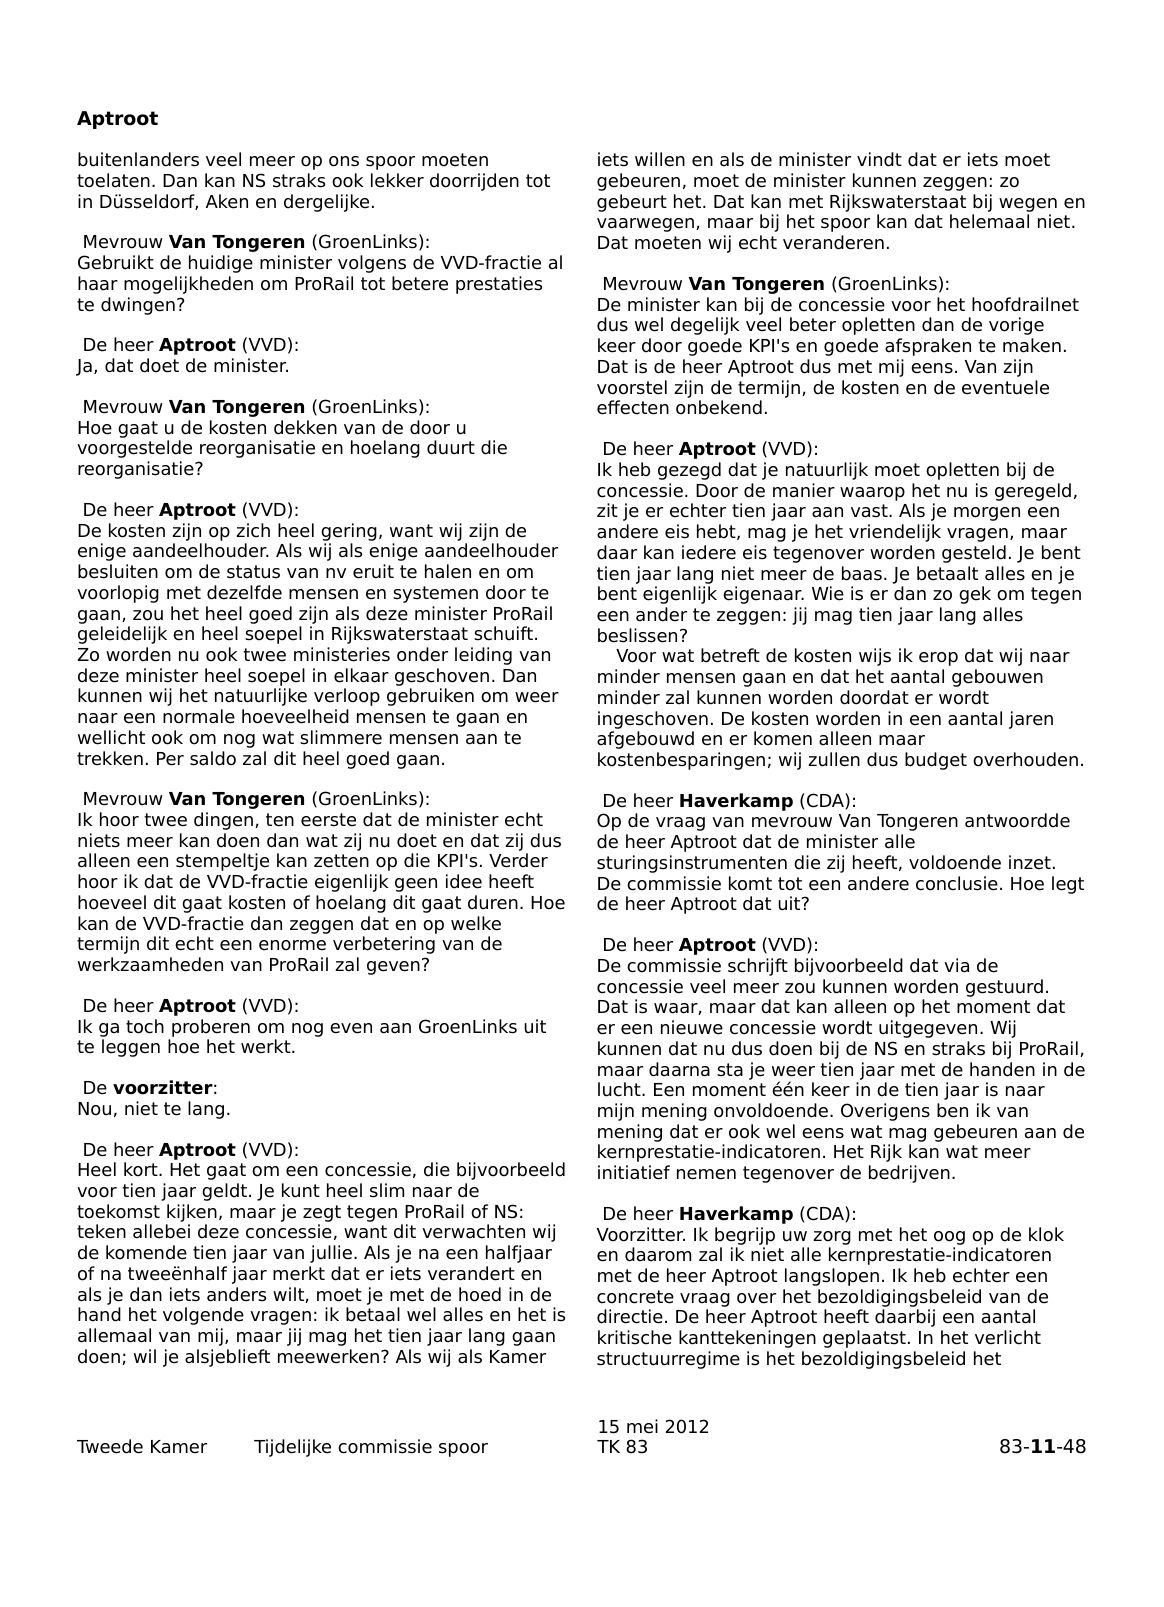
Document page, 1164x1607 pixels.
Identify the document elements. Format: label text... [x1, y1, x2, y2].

text De heer Aptroot (VVD): [596, 935, 1087, 956]
text Voor wat betreft de kosten wijs ik erop dat wij naar minder mensen gaan en dat het aantal gebouwen minder zal kunnen worden doordat er wordt ingeschoven. De kosten worden in een aantal jaren afgebouwd en er komen alleen maar kostenbesparingen; wij zullen dus budget overhouden. [596, 646, 1087, 771]
text De heer Aptroot (VVD): [77, 996, 567, 1016]
text De heer Aptroot (VVD): [596, 439, 1087, 460]
text Mevrouw Van Tongeren (GroenLinks): [77, 789, 567, 810]
text Nou, niet te lang. [77, 1099, 567, 1119]
text De heer Aptroot (VVD): [77, 335, 567, 356]
text De heer Haverkamp (CDA): [596, 1204, 1087, 1224]
text De commissie schrijft bijvoorbeeld dat via de concessie veel meer zou kunnen worden gestuurd. Dat is waar, maar dat kan alleen op het moment dat er een nieuwe concessie wordt uitgegeven. Wij kunnen dat nu dus doen bij de NS en straks bij ProRail, maar daarna sta je weer tien jaar met de handen in de lucht. Een moment één keer in de tien jaar is naar mijn mening onvoldoende. Overigens ben ik van mening dat er ook wel eens wat mag gebeuren aan de kernprestatie-indicatoren. Het Rijk kan wat meer initiatief nemen tegenover de bedrijven. [596, 956, 1087, 1184]
text De kosten zijn op zich heel gering, want wij zijn de enige aandeelhouder. Als wij als enige aandeelhouder besluiten om de status van nv eruit te halen en om voorlopig met dezelfde mensen en systemen door te gaan, zou het heel goed zijn als deze minister ProRail geleidelijk en heel soepel in Rijkswaterstaat schuift. Zo worden nu ook twee ministeries onder leiding van deze minister heel soepel in elkaar geschoven. Dan kunnen wij het natuurlijke verloop gebruiken om weer naar een normale hoeveelheid mensen te gaan en wellicht ook om nog wat slimmere mensen aan te trekken. Per saldo zal dit heel goed gaan. [77, 520, 567, 769]
text De heer Haverkamp (CDA): [596, 791, 1087, 811]
text iets willen en als de minister vindt dat er iets moet gebeuren, moet de minister kunnen zeggen: zo gebeurt het. Dat kan met Rijkswaterstaat bij wegen en vaarwegen, maar bij het spoor kan dat helemaal niet. Dat moeten wij echt veranderen. [596, 150, 1087, 254]
text Hoe gaat u de kosten dekken van de door u voorgestelde reorganisatie en hoelang duurt die reorganisatie? [77, 417, 567, 480]
text Ik heb gezegd dat je natuurlijk moet opletten bij de concessie. Door de manier waarop het nu is geregeld, zit je er echter tien jaar aan vast. Als je morgen een andere eis hebt, mag je het vriendelijk vragen, maar daar kan iedere eis tegenover worden gesteld. Je bent tien jaar lang niet meer de baas. Je betaalt alles en je bent eigenlijk eigenaar. Wie is er dan zo gek om tegen een ander te zeggen: jij mag tien jaar lang alles beslissen? [596, 460, 1087, 646]
text Heel kort. Het gaat om een concessie, die bijvoorbeeld voor tien jaar geldt. Je kunt heel slim naar de toekomst kijken, maar je zegt tegen ProRail of NS: teken allebei deze concessie, want dit verwachten wij de komende tien jaar van jullie. Als je na een halfjaar of na tweeënhalf jaar merkt dat er iets verandert en als je dan iets anders wilt, moet je met de hoed in de hand het volgende vragen: ik betaal wel alles en het is allemaal van mij, maar jij mag het tien jaar lang gaan doen; wil je alsjeblieft meewerken? Als wij als Kamer [77, 1160, 567, 1367]
text Mevrouw Van Tongeren (GroenLinks): [596, 274, 1087, 294]
text Ik ga toch proberen om nog even aan GroenLinks uit te leggen hoe het werkt. [77, 1016, 567, 1058]
text De heer Aptroot (VVD): [77, 500, 567, 520]
text De minister kan bij de concessie voor het hoofdrailnet dus wel degelijk veel beter opletten dan de vorige keer door goede KPI's en goede afspraken te maken. Dat is de heer Aptroot dus met mij eens. Van zijn voorstel zijn de termijn, de kosten en de eventuele effecten onbekend. [596, 294, 1087, 419]
text Ik hoor twee dingen, ten eerste dat de minister echt niets meer kan doen dan wat zij nu doet en dat zij dus alleen een stempeltje kan zetten op die KPI's. Verder hoor ik dat de VVD-fractie eigenlijk geen idee heeft hoeveel dit gaat kosten of hoelang dit gaat duren. Hoe kan de VVD-fractie dan zeggen dat en op welke termijn dit echt een enorme verbetering van de werkzaamheden van ProRail zal geven? [77, 810, 567, 976]
text Op de vraag van mevrouw Van Tongeren antwoordde de heer Aptroot dat de minister alle sturingsinstrumenten die zij heeft, voldoende inzet. De commissie komt tot een andere conclusie. Hoe legt de heer Aptroot dat uit? [596, 811, 1087, 915]
text Voorzitter. Ik begrijp uw zorg met het oog op de klok en daarom zal ik niet alle kernprestatie-indicatoren met de heer Aptroot langslopen. Ik heb echter een concrete vraag over het bezoldigingsbeleid van de directie. De heer Aptroot heeft daarbij een aantal kritische kanttekeningen geplaatst. In het verlicht structuurregime is het bezoldigingsbeleid het [596, 1224, 1087, 1369]
text Mevrouw Van Tongeren (GroenLinks): [77, 232, 567, 253]
text buitenlanders veel meer op ons spoor moeten toelaten. Dan kan NS straks ook lekker doorrijden tot in Düsseldorf, Aken en dergelijke. [77, 150, 567, 212]
text De heer Aptroot (VVD): [77, 1139, 567, 1160]
text Ja, dat doet de minister. [77, 356, 567, 377]
text De voorzitter: [77, 1078, 567, 1099]
text Mevrouw Van Tongeren (GroenLinks): [77, 397, 567, 417]
text Gebruikt de huidige minister volgens de VVD-fractie al haar mogelijkheden om ProRail tot betere prestaties te dwingen? [77, 253, 567, 315]
